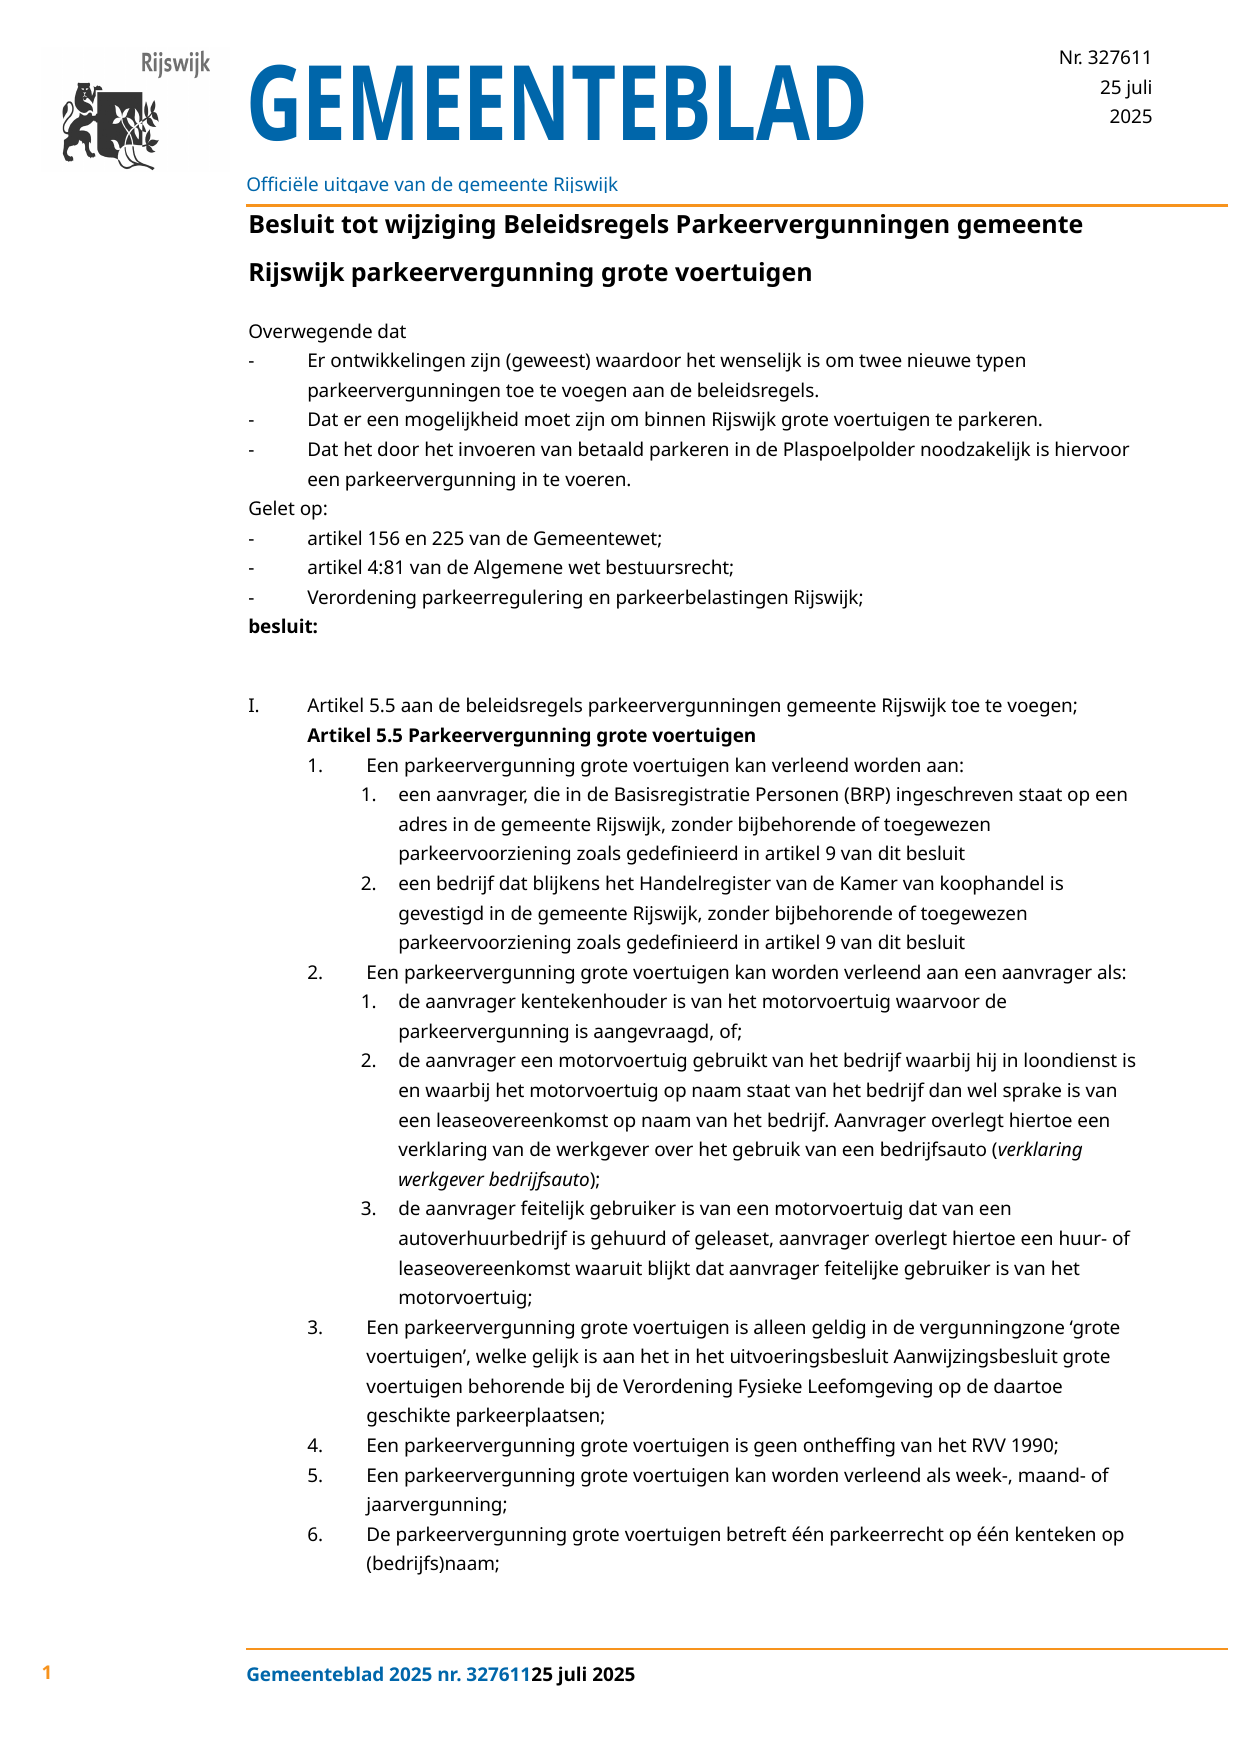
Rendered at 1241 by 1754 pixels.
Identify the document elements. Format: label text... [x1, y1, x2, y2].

list Dat het door het invoeren van betaald parkeren in de Plaspoelpolder noodzakelijk is hiervoor een parkeervergunning in te voeren. [248, 436, 1152, 492]
list Artikel 5.5 Parkeervergunning grote voertuigen [248, 722, 1152, 748]
list artikel 4:81 van de Algemene wet bestuursrecht; [248, 554, 1152, 580]
list de aanvrager een motorvoertuig gebruikt van het bedrijf waarbij hij in loondienst is en waarbij het motorvoertuig op naam staat van het bedrijf dan wel sprake is van een leaseovereenkomst op naam van het bedrijf. Aanvrager overlegt hiertoe een verklaring van de werkgever over het gebruik van een bedrijfsauto (verklaring werkgever bedrijfsauto); [361, 1048, 1152, 1192]
list de aanvrager feitelijk gebruiker is van een motorvoertuig dat van een autoverhuurbedrijf is gehuurd of geleaset, aanvrager overlegt hiertoe een huur- of leaseovereenkomst waaruit blijkt dat aanvrager feitelijke gebruiker is van het motorvoertuig; [361, 1196, 1152, 1310]
text Besluit tot wijziging Beleidsregels Parkeervergunningen gemeente Rijswijk parkeervergunning grote voertuigen [248, 207, 1152, 288]
picture [41, 47, 231, 172]
list artikel 156 en 225 van de Gemeentewet; [248, 525, 1152, 551]
list een bedrijf dat blijkens het Handelregister van de Kamer van koophandel is gevestigd in de gemeente Rijswijk, zonder bijbehorende of toegewezen parkeervoorziening zoals gedefinieerd in artikel 9 van dit besluit [361, 870, 1152, 955]
text besluit: [248, 614, 1152, 639]
list Verordening parkeerregulering en parkeerbelastingen Rijswijk; [248, 584, 1152, 610]
text Overwegende dat [248, 318, 1152, 344]
list Dat er een mogelijkheid moet zijn om binnen Rijswijk grote voertuigen te parkeren. [248, 407, 1152, 432]
list Er ontwikkelingen zijn (geweest) waardoor het wenselijk is om twee nieuwe typen parkeervergunningen toe te voegen aan de beleidsregels. [248, 347, 1152, 403]
list Een parkeervergunning grote voertuigen is geen ontheffing van het RVV 1990; [307, 1432, 1152, 1458]
list een aanvrager, die in de Basisregistratie Personen (BRP) ingeschreven staat op een adres in de gemeente Rijswijk, zonder bijbehorende of toegewezen parkeervoorziening zoals gedefinieerd in artikel 9 van dit besluit [361, 781, 1152, 866]
list Een parkeervergunning grote voertuigen kan worden verleend aan een aanvrager als: [307, 959, 1152, 984]
text Gelet op: [248, 495, 1152, 521]
list Een parkeervergunning grote voertuigen kan worden verleend als week-, maand- of jaarvergunning; [307, 1462, 1152, 1517]
list De parkeervergunning grote voertuigen betreft één parkeerrecht op één kenteken op (bedrijfs)naam; [307, 1521, 1152, 1576]
list de aanvrager kentekenhouder is van het motorvoertuig waarvoor de parkeervergunning is aangevraagd, of; [361, 988, 1152, 1044]
list Een parkeervergunning grote voertuigen is alleen geldig in de vergunningzone ‘grote voertuigen’, welke gelijk is aan het in het uitvoeringsbesluit Aanwijzingsbesluit grote voertuigen behorende bij de Verordening Fysieke Leefomgeving op de daartoe geschikte parkeerplaatsen; [307, 1314, 1152, 1428]
list Een parkeervergunning grote voertuigen kan verleend worden aan: [307, 752, 1152, 777]
list Artikel 5.5 aan de beleidsregels parkeervergunningen gemeente Rijswijk toe te voegen; [248, 693, 1152, 718]
